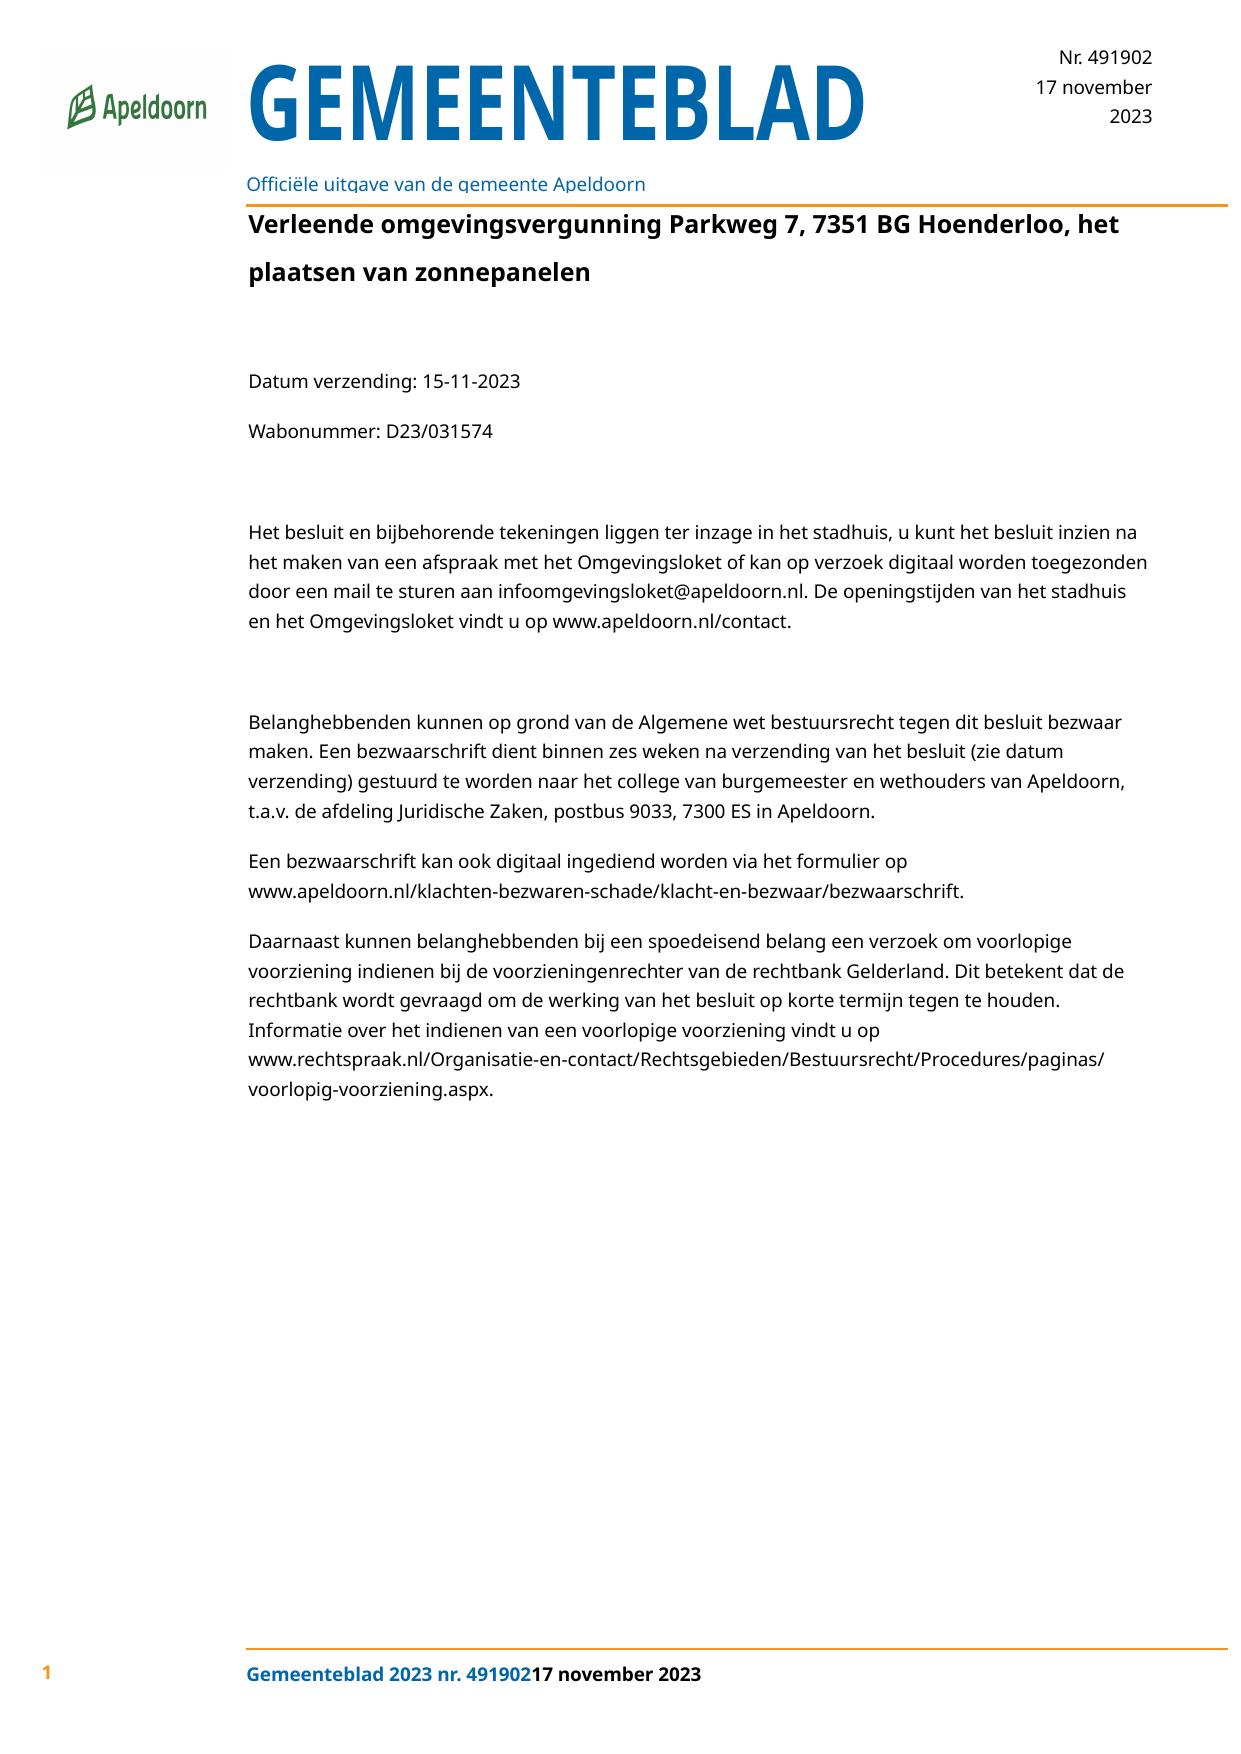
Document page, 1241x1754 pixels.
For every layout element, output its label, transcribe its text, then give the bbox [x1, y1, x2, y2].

text Het besluit en bijbehorende tekeningen liggen ter inzage in het stadhuis, u kunt het besluit inzien na het maken van een afspraak met het Omgevingsloket of kan op verzoek digitaal worden toegezonden door een mail te sturen aan infoomgevingsloket@apeldoorn.nl. De openingstijden van het stadhuis en het Omgevingsloket vindt u op www.apeldoorn.nl/contact. [248, 519, 1152, 634]
text Verleende omgevingsvergunning Parkweg 7, 7351 BG Hoenderloo, het plaatsen van zonnepanelen [248, 207, 1152, 288]
text Wabonummer: D23/031574 [248, 419, 1152, 444]
text Daarnaast kunnen belanghebbenden bij een spoedeisend belang een verzoek om voorlopige voorziening indienen bij de voorzieningenrechter van de rechtbank Gelderland. Dit betekent dat de rechtbank wordt gevraagd om de werking van het besluit op korte termijn tegen te houden. Informatie over het indienen van een voorlopige voorziening vindt u op www.rechtspraak.nl/Organisatie-en-contact/Rechtsgebieden/Bestuursrecht/Procedures/paginas/voorlopig-voorziening.aspx. [248, 928, 1152, 1102]
text Belanghebbenden kunnen op grond van de Algemene wet bestuursrecht tegen dit besluit bezwaar maken. Een bezwaarschrift dient binnen zes weken na verzending van het besluit (zie datum verzending) gestuurd te worden naar het college van burgemeester en wethouders van Apeldoorn, t.a.v. de afdeling Juridische Zaken, postbus 9033, 7300 ES in Apeldoorn. [248, 709, 1152, 824]
text Datum verzending: 15-11-2023 [248, 368, 1152, 394]
text Een bezwaarschrift kan ook digitaal ingediend worden via het formulier op www.apeldoorn.nl/klachten-bezwaren-schade/klacht-en-bezwaar/bezwaarschrift. [248, 848, 1152, 904]
picture [41, 47, 231, 172]
